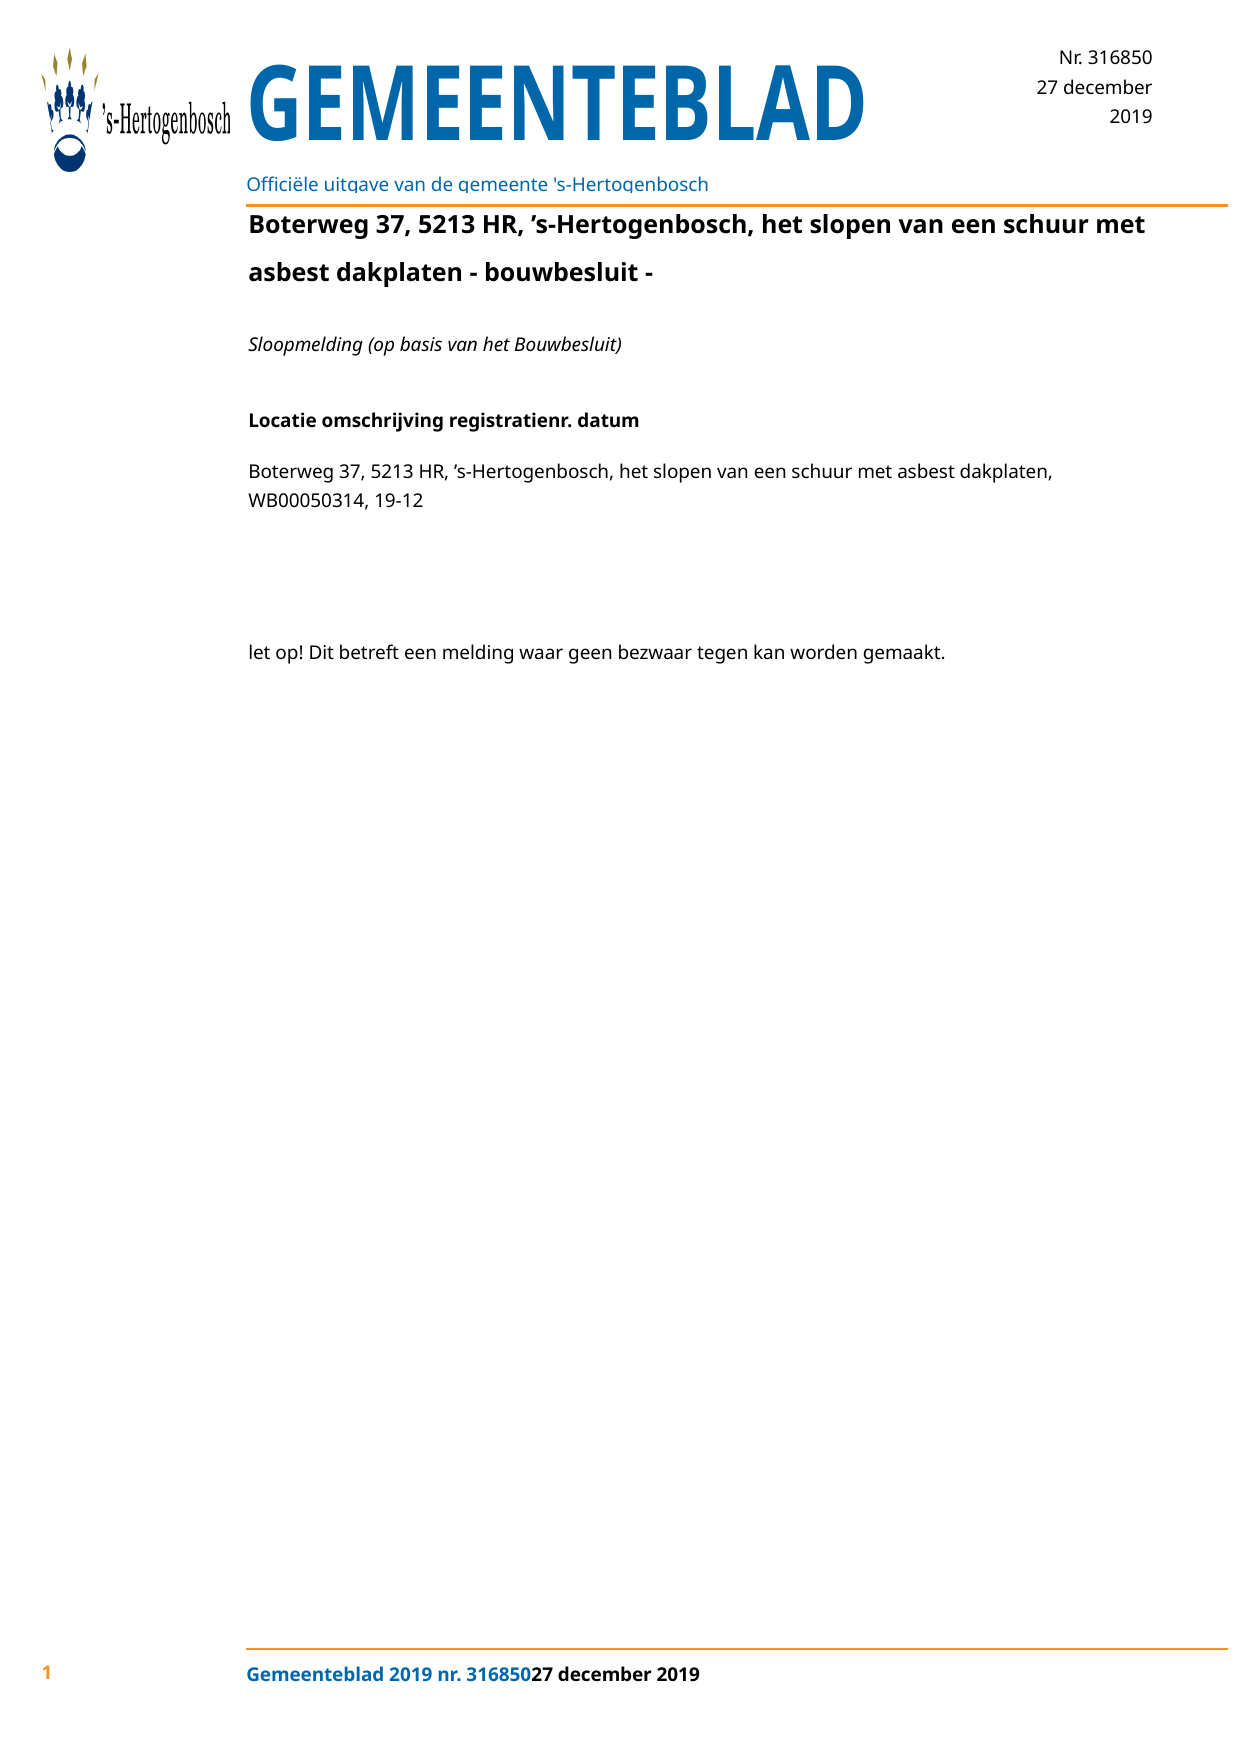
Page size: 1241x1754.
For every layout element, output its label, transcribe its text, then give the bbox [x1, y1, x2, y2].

text Sloopmelding (op basis van het Bouwbesluit) [248, 331, 1152, 357]
text Locatie omschrijving registratienr. datum [248, 408, 1152, 433]
text let op! Dit betreft een melding waar geen bezwaar tegen kan worden gemaakt. [248, 639, 1152, 664]
text Boterweg 37, 5213 HR, ’s-Hertogenbosch, het slopen van een schuur met asbest dakplaten - bouwbesluit - [248, 207, 1152, 288]
text Boterweg 37, 5213 HR, ’s-Hertogenbosch, het slopen van een schuur met asbest dakplaten, WB00050314, 19-12 [248, 458, 1152, 513]
picture [41, 47, 231, 172]
